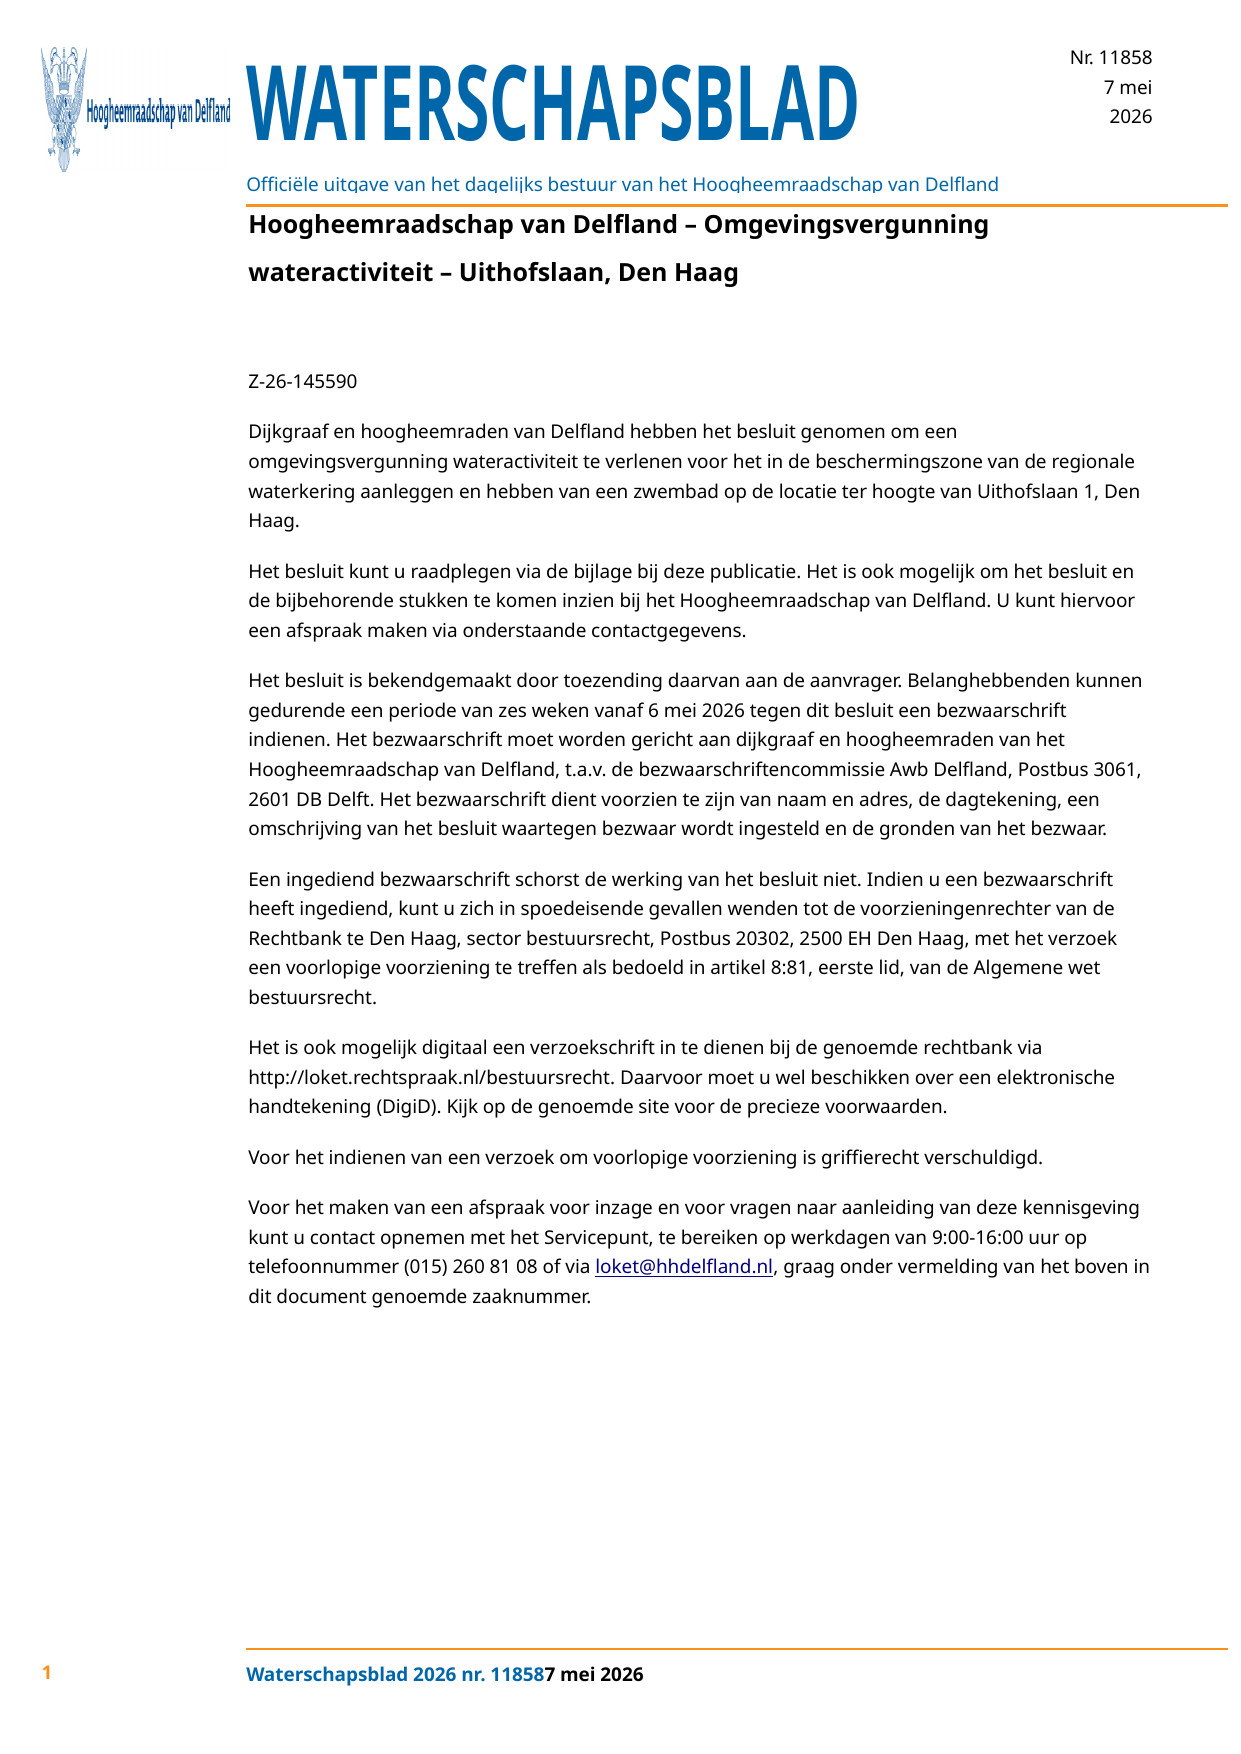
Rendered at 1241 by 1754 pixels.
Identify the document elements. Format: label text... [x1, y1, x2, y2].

text Voor het maken van een afspraak voor inzage en voor vragen naar aanleiding van deze kennisgeving kunt u contact opnemen met het Servicepunt, te bereiken op werkdagen van 9:00-16:00 uur op telefoonnummer (015) 260 81 08 of via loket@hhdelfland.nl, graag onder vermelding van het boven in dit document genoemde zaaknummer. [248, 1194, 1152, 1309]
text Het besluit kunt u raadplegen via de bijlage bij deze publicatie. Het is ook mogelijk om het besluit en de bijbehorende stukken te komen inzien bij het Hoogheemraadschap van Delfland. U kunt hiervoor een afspraak maken via onderstaande contactgegevens. [248, 558, 1152, 643]
text Hoogheemraadschap van Delfland – Omgevingsvergunning wateractiviteit – Uithofslaan, Den Haag [248, 207, 1152, 288]
text Voor het indienen van een verzoek om voorlopige voorziening is griffierecht verschuldigd. [248, 1144, 1152, 1170]
text Het besluit is bekendgemaakt door toezending daarvan aan de aanvrager. Belanghebbenden kunnen gedurende een periode van zes weken vanaf 6 mei 2026 tegen dit besluit een bezwaarschrift indienen. Het bezwaarschrift moet worden gericht aan dijkgraaf en hoogheemraden van het Hoogheemraadschap van Delfland, t.a.v. de bezwaarschriftencommissie Awb Delfland, Postbus 3061, 2601 DB Delft. Het bezwaarschrift dient voorzien te zijn van naam en adres, de dagtekening, een omschrijving van het besluit waartegen bezwaar wordt ingesteld en de gronden van het bezwaar. [248, 667, 1152, 841]
text Z-26-145590 [248, 368, 1152, 394]
text Dijkgraaf en hoogheemraden van Delfland hebben het besluit genomen om een omgevingsvergunning wateractiviteit te verlenen voor het in de beschermingszone van de regionale waterkering aanleggen en hebben van een zwembad op de locatie ter hoogte van Uithofslaan 1, Den Haag. [248, 419, 1152, 533]
text Het is ook mogelijk digitaal een verzoekschrift in te dienen bij de genoemde rechtbank via http://loket.rechtspraak.nl/bestuursrecht. Daarvoor moet u wel beschikken over een elektronische handtekening (DigiD). Kijk op de genoemde site voor de precieze voorwaarden. [248, 1034, 1152, 1119]
text Een ingediend bezwaarschrift schorst de werking van het besluit niet. Indien u een bezwaarschrift heeft ingediend, kunt u zich in spoedeisende gevallen wenden tot de voorzieningenrechter van de Rechtbank te Den Haag, sector bestuursrecht, Postbus 20302, 2500 EH Den Haag, met het verzoek een voorlopige voorziening te treffen als bedoeld in artikel 8:81, eerste lid, van de Algemene wet bestuursrecht. [248, 866, 1152, 1010]
picture [41, 47, 231, 172]
